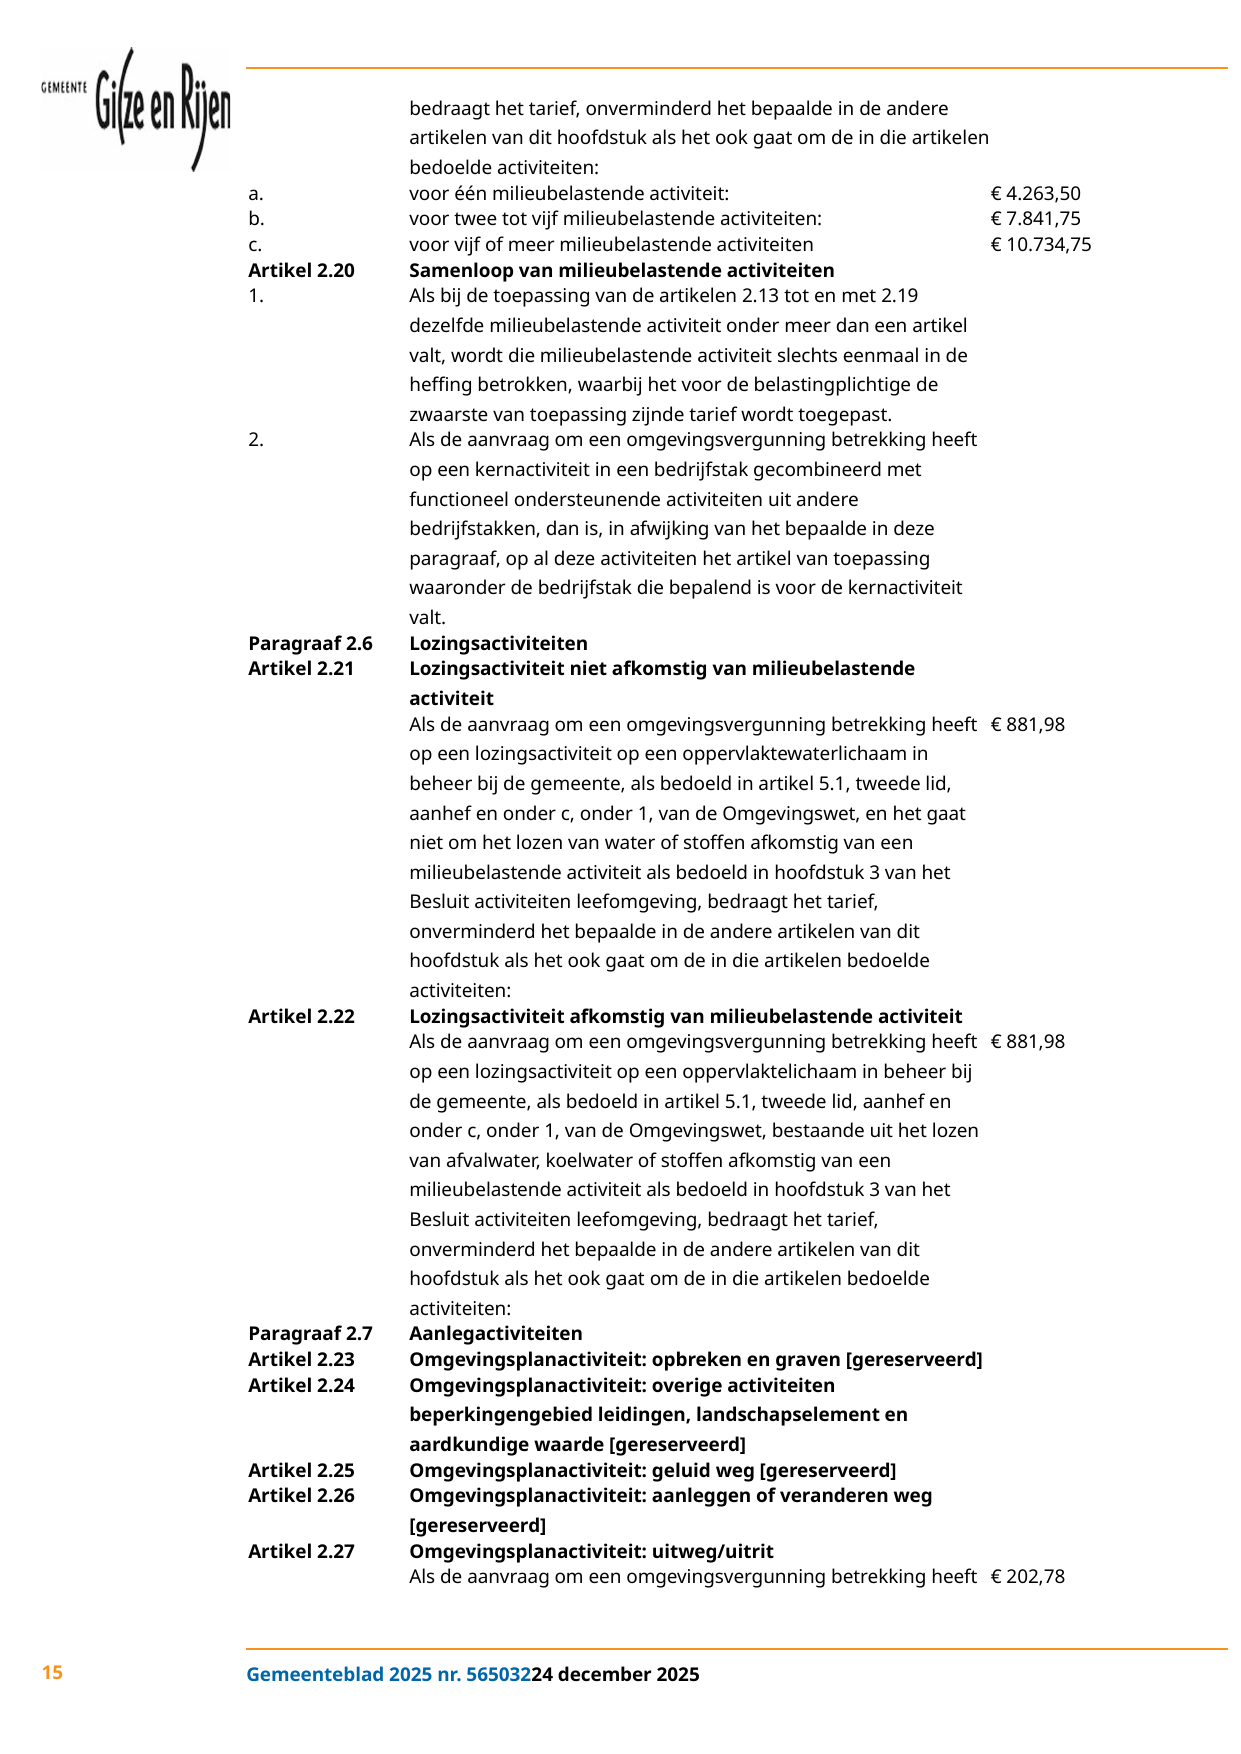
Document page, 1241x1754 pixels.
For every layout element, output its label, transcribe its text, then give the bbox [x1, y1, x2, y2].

table_cell [991, 283, 1152, 427]
table_cell bedraagt het tarief, onverminderd het bepaalde in de andere artikelen van dit hoofdstuk als het ook gaat om de in die artikelen bedoelde activiteiten: [409, 95, 991, 180]
table_cell Als de aanvraag om een omgevingsvergunning betrekking heeft op een lozingsactiviteit op een oppervlaktewaterlichaam in beheer bij de gemeente, als bedoeld in artikel 5.1, tweede lid, aanhef en onder c, onder 1, van de Omgevingswet, en het gaat niet om het lozen van water of stoffen afkomstig van een milieubelastende activiteit als bedoeld in hoofdstuk 3 van het Besluit activiteiten leefomgeving, bedraagt het tarief, onverminderd het bepaalde in de andere artikelen van dit hoofdstuk als het ook gaat om de in die artikelen bedoelde activiteiten: [409, 711, 991, 1003]
table_cell voor vijf of meer milieubelastende activiteiten [409, 231, 991, 257]
table_cell [991, 1538, 1152, 1564]
table_cell Samenloop van milieubelastende activiteiten [409, 257, 991, 283]
table_cell [991, 1321, 1152, 1346]
table_cell [991, 1457, 1152, 1483]
table_cell Als de aanvraag om een omgevingsvergunning betrekking heeft op een kernactiviteit in een bedrijfstak gecombineerd met functioneel ondersteunende activiteiten uit andere bedrijfstakken, dan is, in afwijking van het bepaalde in deze paragraaf, op al deze activiteiten het artikel van toepassing waaronder de bedrijfstak die bepalend is voor de kernactiviteit valt. [409, 427, 991, 630]
table_cell [991, 656, 1152, 711]
table_cell [991, 1372, 1152, 1457]
table_cell Lozingsactiviteit niet afkomstig van milieubelastende activiteit [409, 656, 991, 711]
table_cell Artikel 2.21 [248, 656, 409, 711]
table_cell [248, 711, 409, 1003]
table_cell Artikel 2.23 [248, 1346, 409, 1372]
table_cell [991, 1346, 1152, 1372]
table_cell voor één milieubelastende activiteit: [409, 180, 991, 205]
table_cell Lozingsactiviteit afkomstig van milieubelastende activiteit [409, 1003, 991, 1029]
table_cell [248, 1029, 409, 1321]
table_cell [991, 630, 1152, 656]
table_cell € 4.263,50 [991, 180, 1152, 205]
table_cell c. [248, 231, 409, 257]
table_cell Lozingsactiviteiten [409, 630, 991, 656]
table_cell 1. [248, 283, 409, 427]
table_cell Omgevingsplanactiviteit: uitweg/uitrit [409, 1538, 991, 1564]
table_cell b. [248, 205, 409, 231]
table_cell Paragraaf 2.6 [248, 630, 409, 656]
table_cell [991, 427, 1152, 630]
table_cell € 10.734,75 [991, 231, 1152, 257]
table_cell Artikel 2.22 [248, 1003, 409, 1029]
table_cell [991, 1003, 1152, 1029]
table_cell Paragraaf 2.7 [248, 1321, 409, 1346]
table_cell Als de aanvraag om een omgevingsvergunning betrekking heeft [409, 1564, 991, 1589]
table_cell [248, 1564, 409, 1589]
table_cell € 881,98 [991, 711, 1152, 1003]
table_cell Als de aanvraag om een omgevingsvergunning betrekking heeft op een lozingsactiviteit op een oppervlaktelichaam in beheer bij de gemeente, als bedoeld in artikel 5.1, tweede lid, aanhef en onder c, onder 1, van de Omgevingswet, bestaande uit het lozen van afvalwater, koelwater of stoffen afkomstig van een milieubelastende activiteit als bedoeld in hoofdstuk 3 van het Besluit activiteiten leefomgeving, bedraagt het tarief, onverminderd het bepaalde in de andere artikelen van dit hoofdstuk als het ook gaat om de in die artikelen bedoelde activiteiten: [409, 1029, 991, 1321]
picture [41, 47, 231, 172]
table_cell [991, 95, 1152, 180]
table_cell Artikel 2.20 [248, 257, 409, 283]
table_cell Omgevingsplanactiviteit: geluid weg [gereserveerd] [409, 1457, 991, 1483]
table_cell a. [248, 180, 409, 205]
table_cell [248, 95, 409, 180]
table_cell Artikel 2.24 [248, 1372, 409, 1457]
table_cell [991, 257, 1152, 283]
table_cell Omgevingsplanactiviteit: opbreken en graven [gereserveerd] [409, 1346, 991, 1372]
table_cell Omgevingsplanactiviteit: aanleggen of veranderen weg [gereserveerd] [409, 1483, 991, 1538]
table_cell Aanlegactiviteiten [409, 1321, 991, 1346]
table_cell Artikel 2.27 [248, 1538, 409, 1564]
table_cell Artikel 2.26 [248, 1483, 409, 1538]
table_cell Omgevingsplanactiviteit: overige activiteiten beperkingengebied leidingen, landschapselement en aardkundige waarde [gereserveerd] [409, 1372, 991, 1457]
table_cell € 202,78 [991, 1564, 1152, 1589]
table_cell € 7.841,75 [991, 205, 1152, 231]
table_cell voor twee tot vijf milieubelastende activiteiten: [409, 205, 991, 231]
table_cell Als bij de toepassing van de artikelen 2.13 tot en met 2.19 dezelfde milieubelastende activiteit onder meer dan een artikel valt, wordt die milieubelastende activiteit slechts eenmaal in de heffing betrokken, waarbij het voor de belastingplichtige de zwaarste van toepassing zijnde tarief wordt toegepast. [409, 283, 991, 427]
table_cell € 881,98 [991, 1029, 1152, 1321]
table_cell [991, 1483, 1152, 1538]
table_cell Artikel 2.25 [248, 1457, 409, 1483]
table_cell 2. [248, 427, 409, 630]
